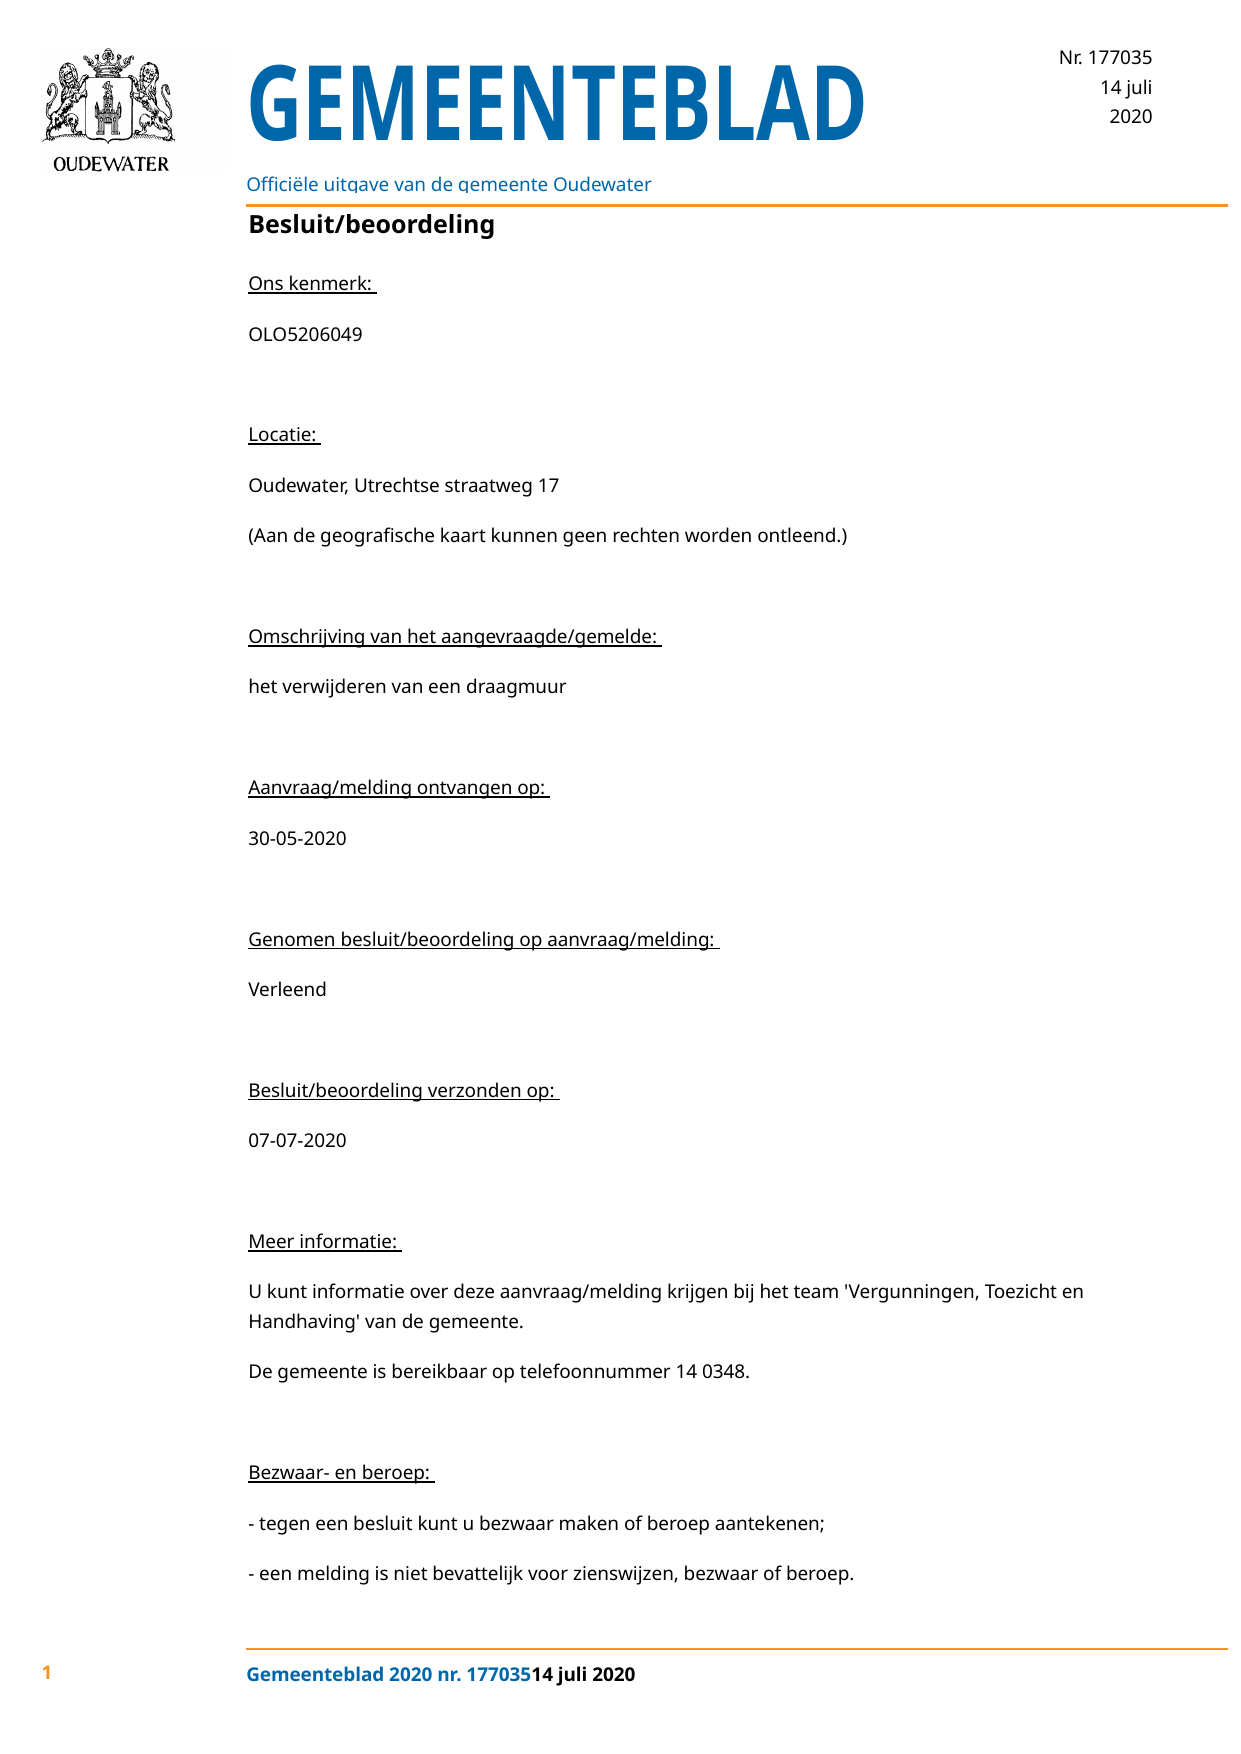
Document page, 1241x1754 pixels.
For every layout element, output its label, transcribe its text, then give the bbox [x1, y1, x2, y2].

text het verwijderen van een draagmuur [248, 674, 1152, 699]
text Omschrijving van het aangevraagde/gemelde: [248, 623, 1152, 649]
picture [41, 47, 231, 172]
text Locatie: [248, 422, 1152, 447]
text Genomen besluit/beoordeling op aanvraag/melding: [248, 926, 1152, 951]
text OLO5206049 [248, 321, 1152, 346]
text 07-07-2020 [248, 1127, 1152, 1153]
text Meer informatie: [248, 1228, 1152, 1254]
text U kunt informatie over deze aanvraag/melding krijgen bij het team 'Vergunningen, Toezicht en Handhaving' van de gemeente. [248, 1279, 1152, 1334]
text De gemeente is bereikbaar op telefoonnummer 14 0348. [248, 1359, 1152, 1384]
text (Aan de geografische kaart kunnen geen rechten worden ontleend.) [248, 522, 1152, 548]
text Verleend [248, 976, 1152, 1002]
text - een melding is niet bevattelijk voor zienswijzen, bezwaar of beroep. [248, 1560, 1152, 1586]
text Oudewater, Utrechtse straatweg 17 [248, 472, 1152, 498]
text - tegen een besluit kunt u bezwaar maken of beroep aantekenen; [248, 1510, 1152, 1536]
text Bezwaar- en beroep: [248, 1459, 1152, 1485]
text 30-05-2020 [248, 825, 1152, 851]
text Aanvraag/melding ontvangen op: [248, 774, 1152, 800]
text Besluit/beoordeling [248, 207, 1152, 241]
text Besluit/beoordeling verzonden op: [248, 1077, 1152, 1103]
text Ons kenmerk: [248, 270, 1152, 296]
